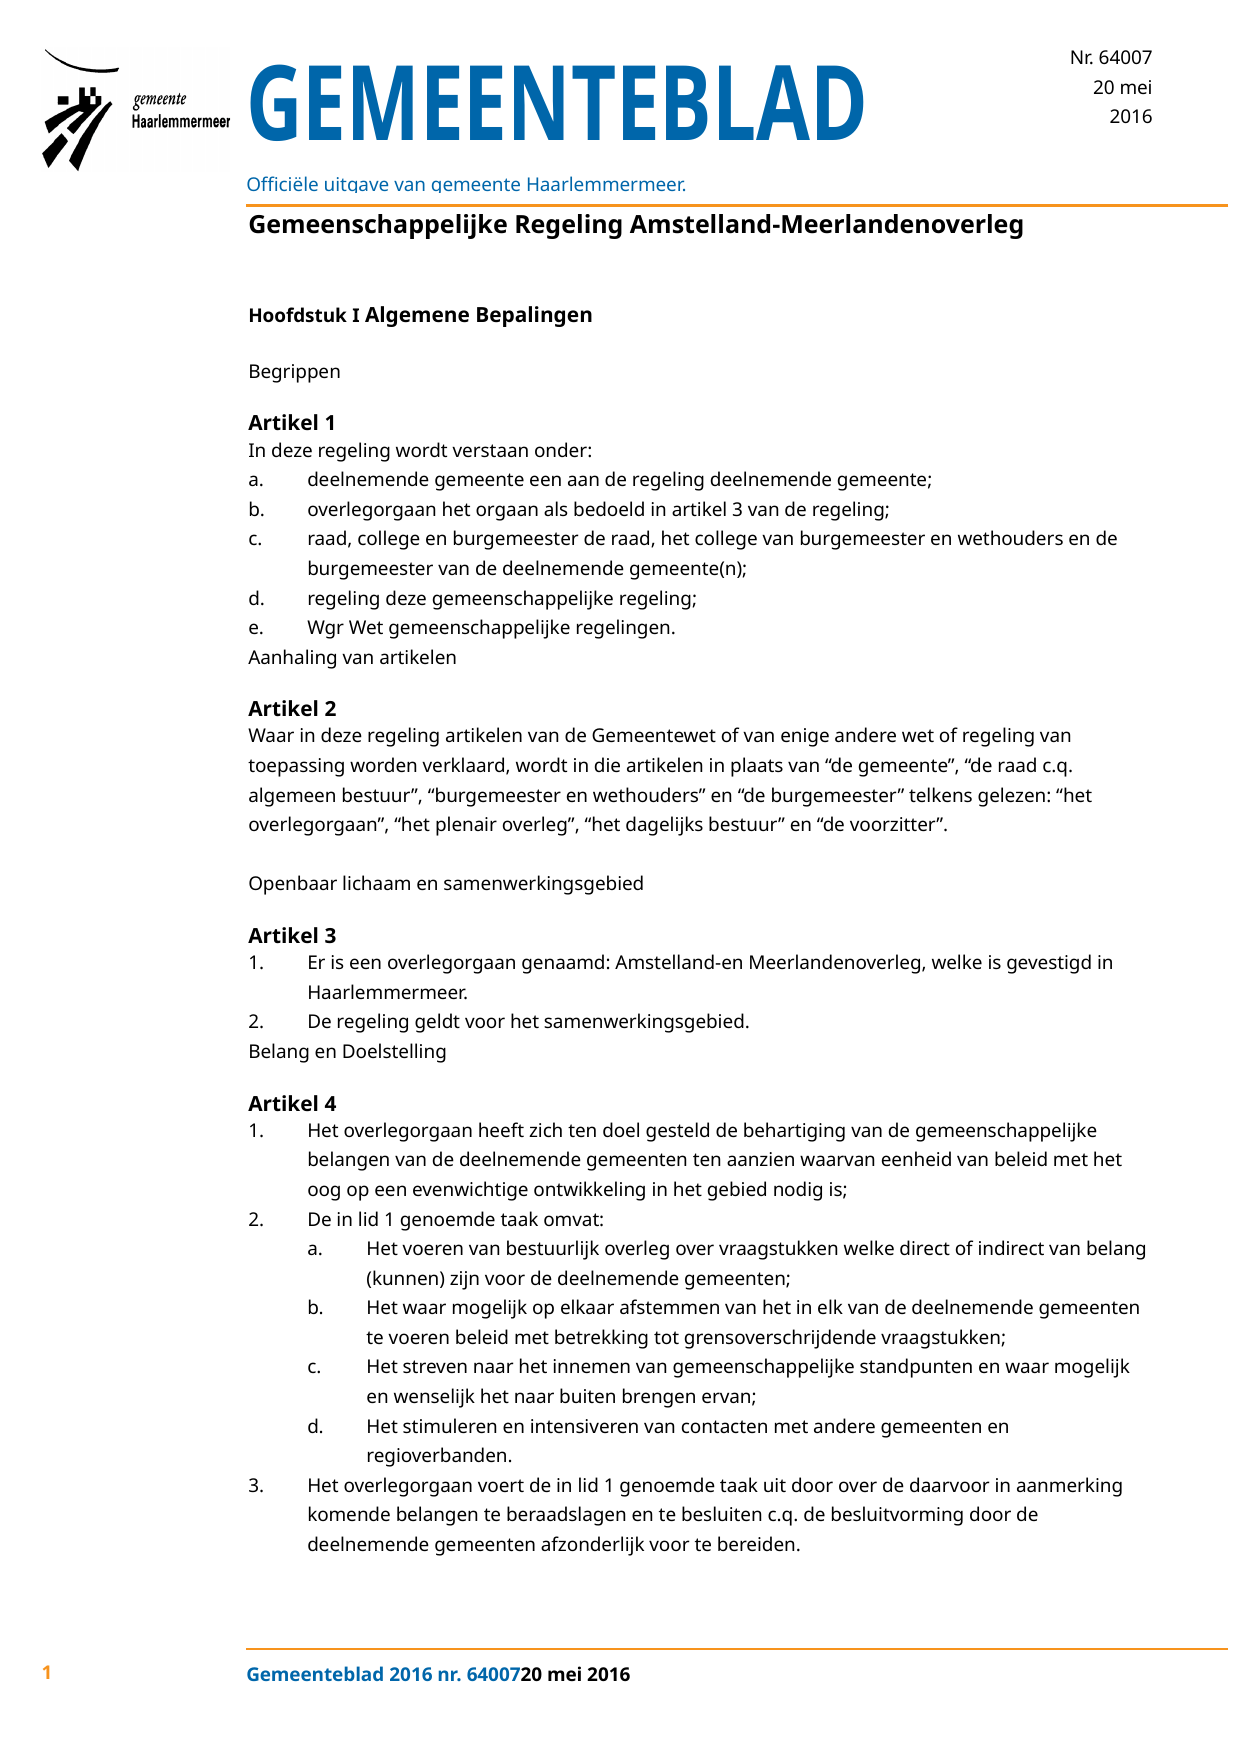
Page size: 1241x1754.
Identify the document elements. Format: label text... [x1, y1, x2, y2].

list Het overlegorgaan heeft zich ten doel gesteld de behartiging van de gemeenschappelijke belangen van de deelnemende gemeenten ten aanzien waarvan eenheid van beleid met het oog op een evenwichtige ontwikkeling in het gebied nodig is; [248, 1117, 1152, 1202]
text Belang en Doelstelling [248, 1038, 1152, 1064]
list De regeling geldt voor het samenwerkingsgebied. [248, 1009, 1152, 1034]
text Artikel 1 [248, 408, 1152, 437]
text Gemeenschappelijke Regeling Amstelland-Meerlandenoverleg [248, 207, 1152, 241]
list deelnemende gemeente een aan de regeling deelnemende gemeente; [248, 466, 1152, 492]
text Waar in deze regeling artikelen van de Gemeentewet of van enige andere wet of regeling van toepassing worden verklaard, wordt in die artikelen in plaats van “de gemeente”, “de raad c.q. algemeen bestuur”, “burgemeester en wethouders” en “de burgemeester” telkens gelezen: “het overlegorgaan”, “het plenair overleg”, “het dagelijks bestuur” en “de voorzitter”. [248, 723, 1152, 837]
list Er is een overlegorgaan genaamd: Amstelland-en Meerlandenoverleg, welke is gevestigd in Haarlemmermeer. [248, 949, 1152, 1005]
list regeling deze gemeenschappelijke regeling; [248, 585, 1152, 610]
text Artikel 4 [248, 1089, 1152, 1117]
picture [41, 47, 231, 172]
list raad, college en burgemeester de raad, het college van burgemeester en wethouders en de burgemeester van de deelnemende gemeente(n); [248, 526, 1152, 581]
list De in lid 1 genoemde taak omvat: [248, 1206, 1152, 1232]
text Artikel 2 [248, 694, 1152, 723]
list Het streven naar het innemen van gemeenschappelijke standpunten en waar mogelijk en wenselijk het naar buiten brengen ervan; [307, 1354, 1152, 1409]
list overlegorgaan het orgaan als bedoeld in artikel 3 van de regeling; [248, 496, 1152, 522]
text Openbaar lichaam en samenwerkingsgebied [248, 871, 1152, 896]
list Het overlegorgaan voert de in lid 1 genoemde taak uit door over de daarvoor in aanmerking komende belangen te beraadslagen en te besluiten c.q. de besluitvorming door de deelnemende gemeenten afzonderlijk voor te bereiden. [248, 1472, 1152, 1557]
text Begrippen [248, 358, 1152, 384]
list Het stimuleren en intensiveren van contacten met andere gemeenten en regioverbanden. [307, 1413, 1152, 1468]
text Hoofdstuk I Algemene Bepalingen [248, 300, 1152, 328]
list Het waar mogelijk op elkaar afstemmen van het in elk van de deelnemende gemeenten te voeren beleid met betrekking tot grensoverschrijdende vraagstukken; [307, 1294, 1152, 1350]
text In deze regeling wordt verstaan onder: [248, 437, 1152, 462]
text Artikel 3 [248, 921, 1152, 949]
text Aanhaling van artikelen [248, 644, 1152, 669]
list Het voeren van bestuurlijk overleg over vraagstukken welke direct of indirect van belang (kunnen) zijn voor de deelnemende gemeenten; [307, 1235, 1152, 1291]
list Wgr Wet gemeenschappelijke regelingen. [248, 614, 1152, 640]
